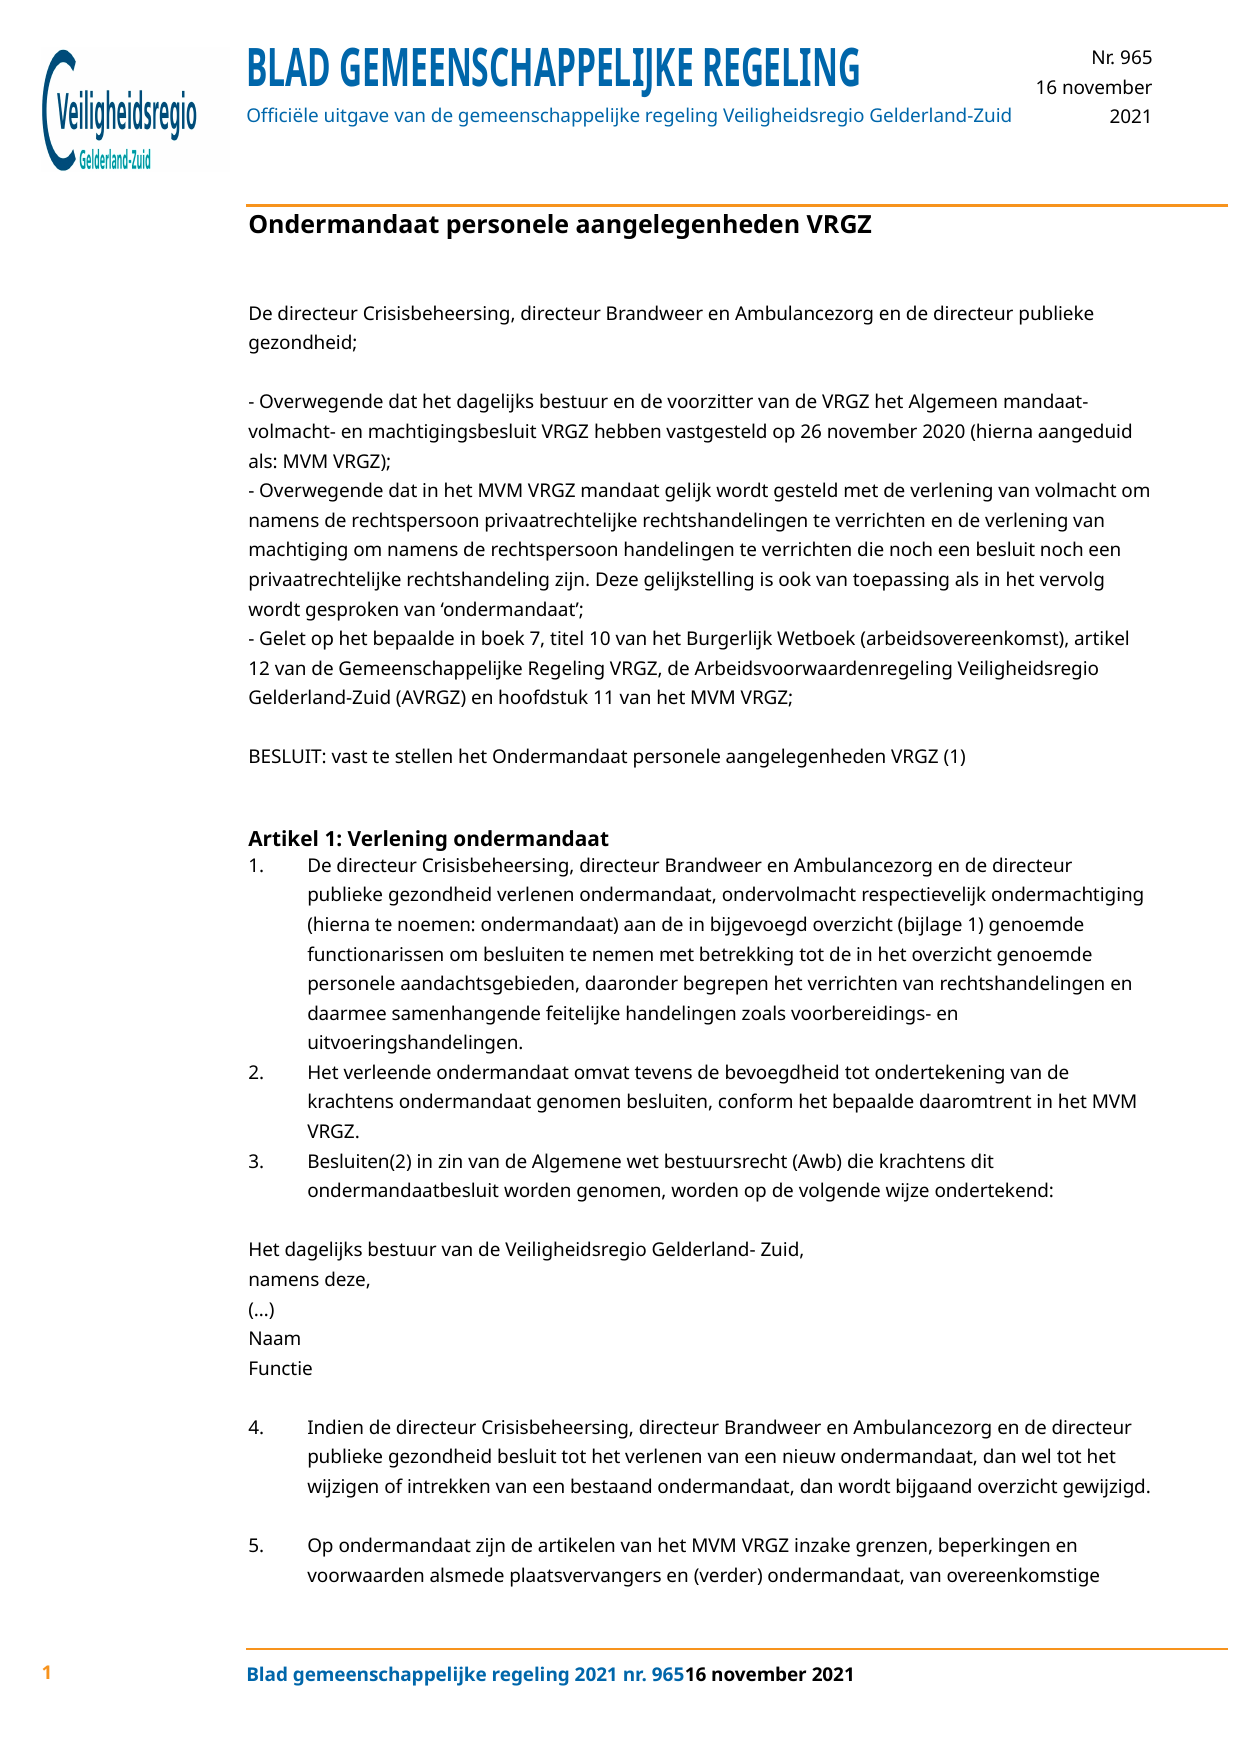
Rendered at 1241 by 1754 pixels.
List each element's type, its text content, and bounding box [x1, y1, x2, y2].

text De directeur Crisisbeheersing, directeur Brandweer en Ambulancezorg en de directeur publieke gezondheid; [248, 300, 1152, 355]
list Besluiten(2) in zin van de Algemene wet bestuursrecht (Awb) die krachtens dit ondermandaatbesluit worden genomen, worden op de volgende wijze ondertekend: [248, 1148, 1152, 1203]
text namens deze, [248, 1266, 1152, 1292]
text - Overwegende dat het dagelijks bestuur en de voorzitter van de VRGZ het Algemeen mandaat- volmacht- en machtigingsbesluit VRGZ hebben vastgesteld op 26 november 2020 (hierna aangeduid als: MVM VRGZ); [248, 389, 1152, 473]
text (…) [248, 1296, 1152, 1322]
list De directeur Crisisbeheersing, directeur Brandweer en Ambulancezorg en de directeur publieke gezondheid verlenen ondermandaat, ondervolmacht respectievelijk ondermachtiging (hierna te noemen: ondermandaat) aan de in bijgevoegd overzicht (bijlage 1) genoemde functionarissen om besluiten te nemen met betrekking tot de in het overzicht genoemde personele aandachtsgebieden, daaronder begrepen het verrichten van rechtshandelingen en daarmee samenhangende feitelijke handelingen zoals voorbereidings- en uitvoeringshandelingen. [248, 852, 1152, 1055]
list Het verleende ondermandaat omvat tevens de bevoegdheid tot ondertekening van de krachtens ondermandaat genomen besluiten, conform het bepaalde daaromtrent in het MVM VRGZ. [248, 1059, 1152, 1144]
text Ondermandaat personele aangelegenheden VRGZ [248, 207, 1152, 241]
list Indien de directeur Crisisbeheersing, directeur Brandweer en Ambulancezorg en de directeur publieke gezondheid besluit tot het verlenen van een nieuw ondermandaat, dan wel tot het wijzigen of intrekken van een bestaand ondermandaat, dan wordt bijgaand overzicht gewijzigd. [248, 1414, 1152, 1499]
text - Overwegende dat in het MVM VRGZ mandaat gelijk wordt gesteld met de verlening van volmacht om namens de rechtspersoon privaatrechtelijke rechtshandelingen te verrichten en de verlening van machtiging om namens de rechtspersoon handelingen te verrichten die noch een besluit noch een privaatrechtelijke rechtshandeling zijn. Deze gelijkstelling is ook van toepassing als in het vervolg wordt gesproken van ‘ondermandaat’; [248, 477, 1152, 621]
text - Gelet op het bepaalde in boek 7, titel 10 van het Burgerlijk Wetboek (arbeidsovereenkomst), artikel 12 van de Gemeenschappelijke Regeling VRGZ, de Arbeidsvoorwaardenregeling Veiligheidsregio Gelderland-Zuid (AVRGZ) en hoofdstuk 11 van het MVM VRGZ; [248, 625, 1152, 710]
text Functie [248, 1355, 1152, 1381]
text Naam [248, 1325, 1152, 1351]
list Op ondermandaat zijn de artikelen van het MVM VRGZ inzake grenzen, beperkingen en voorwaarden alsmede plaatsvervangers en (verder) ondermandaat, van overeenkomstige [248, 1532, 1152, 1588]
text Het dagelijks bestuur van de Veiligheidsregio Gelderland- Zuid, [248, 1237, 1152, 1262]
text BESLUIT: vast te stellen het Ondermandaat personele aangelegenheden VRGZ (1) [248, 744, 1152, 769]
picture [41, 47, 231, 172]
text Artikel 1: Verlening ondermandaat [248, 824, 1152, 852]
